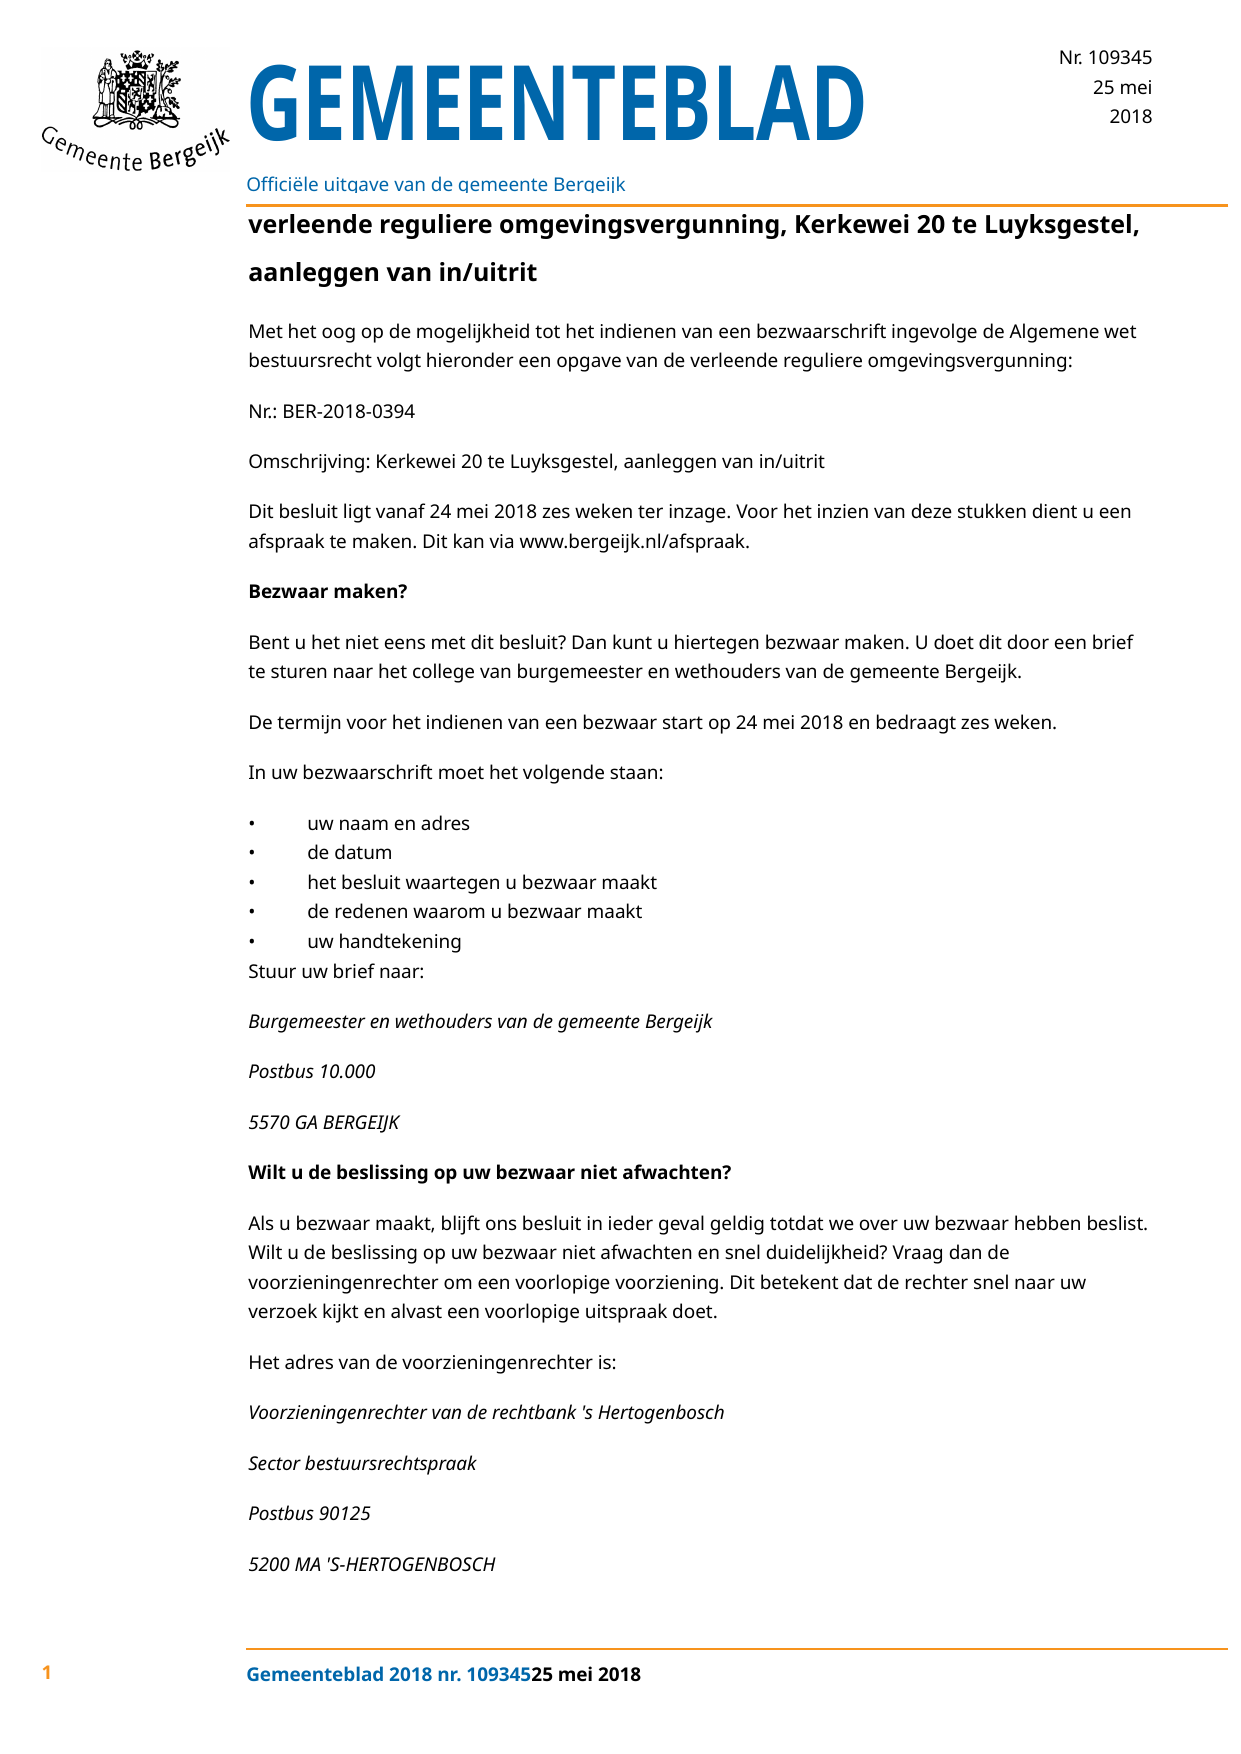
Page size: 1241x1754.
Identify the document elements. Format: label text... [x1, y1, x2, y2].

text Dit besluit ligt vanaf 24 mei 2018 zes weken ter inzage. Voor het inzien van deze stukken dient u een afspraak te maken. Dit kan via www.bergeijk.nl/afspraak. [248, 499, 1152, 554]
text 5200 MA 'S-HERTOGENBOSCH [248, 1551, 1152, 1577]
text De termijn voor het indienen van een bezwaar start op 24 mei 2018 en bedraagt zes weken. [248, 709, 1152, 735]
text Bezwaar maken? [248, 579, 1152, 604]
text 5570 GA BERGEIJK [248, 1109, 1152, 1135]
text In uw bezwaarschrift moet het volgende staan: [248, 759, 1152, 785]
list uw naam en adres [248, 810, 1152, 836]
text Burgemeester en wethouders van de gemeente Bergeijk [248, 1008, 1152, 1034]
text verleende reguliere omgevingsvergunning, Kerkewei 20 te Luyksgestel, aanleggen van in/uitrit [248, 207, 1152, 288]
list de datum [248, 839, 1152, 865]
text Omschrijving: Kerkewei 20 te Luyksgestel, aanleggen van in/uitrit [248, 448, 1152, 474]
list uw handtekening [248, 928, 1152, 954]
text Het adres van de voorzieningenrechter is: [248, 1349, 1152, 1375]
text Sector bestuursrechtspraak [248, 1450, 1152, 1476]
text Bent u het niet eens met dit besluit? Dan kunt u hiertegen bezwaar maken. U doet dit door een brief te sturen naar het college van burgemeester en wethouders van de gemeente Bergeijk. [248, 629, 1152, 684]
text Nr.: BER-2018-0394 [248, 398, 1152, 424]
list het besluit waartegen u bezwaar maakt [248, 869, 1152, 895]
text Postbus 90125 [248, 1500, 1152, 1526]
text Wilt u de beslissing op uw bezwaar niet afwachten? [248, 1159, 1152, 1185]
text Als u bezwaar maakt, blijft ons besluit in ieder geval geldig totdat we over uw bezwaar hebben beslist. Wilt u de beslissing op uw bezwaar niet afwachten en snel duidelijkheid? Vraag dan de voorzieningenrechter om een voorlopige voorziening. Dit betekent dat de rechter snel naar uw verzoek kijkt en alvast een voorlopige uitspraak doet. [248, 1210, 1152, 1324]
picture [41, 47, 231, 172]
list de redenen waarom u bezwaar maakt [248, 899, 1152, 924]
text Voorzieningenrechter van de rechtbank 's Hertogenbosch [248, 1399, 1152, 1425]
text Stuur uw brief naar: [248, 958, 1152, 984]
text Postbus 10.000 [248, 1059, 1152, 1084]
text Met het oog op de mogelijkheid tot het indienen van een bezwaarschrift ingevolge de Algemene wet bestuursrecht volgt hieronder een opgave van de verleende reguliere omgevingsvergunning: [248, 318, 1152, 373]
